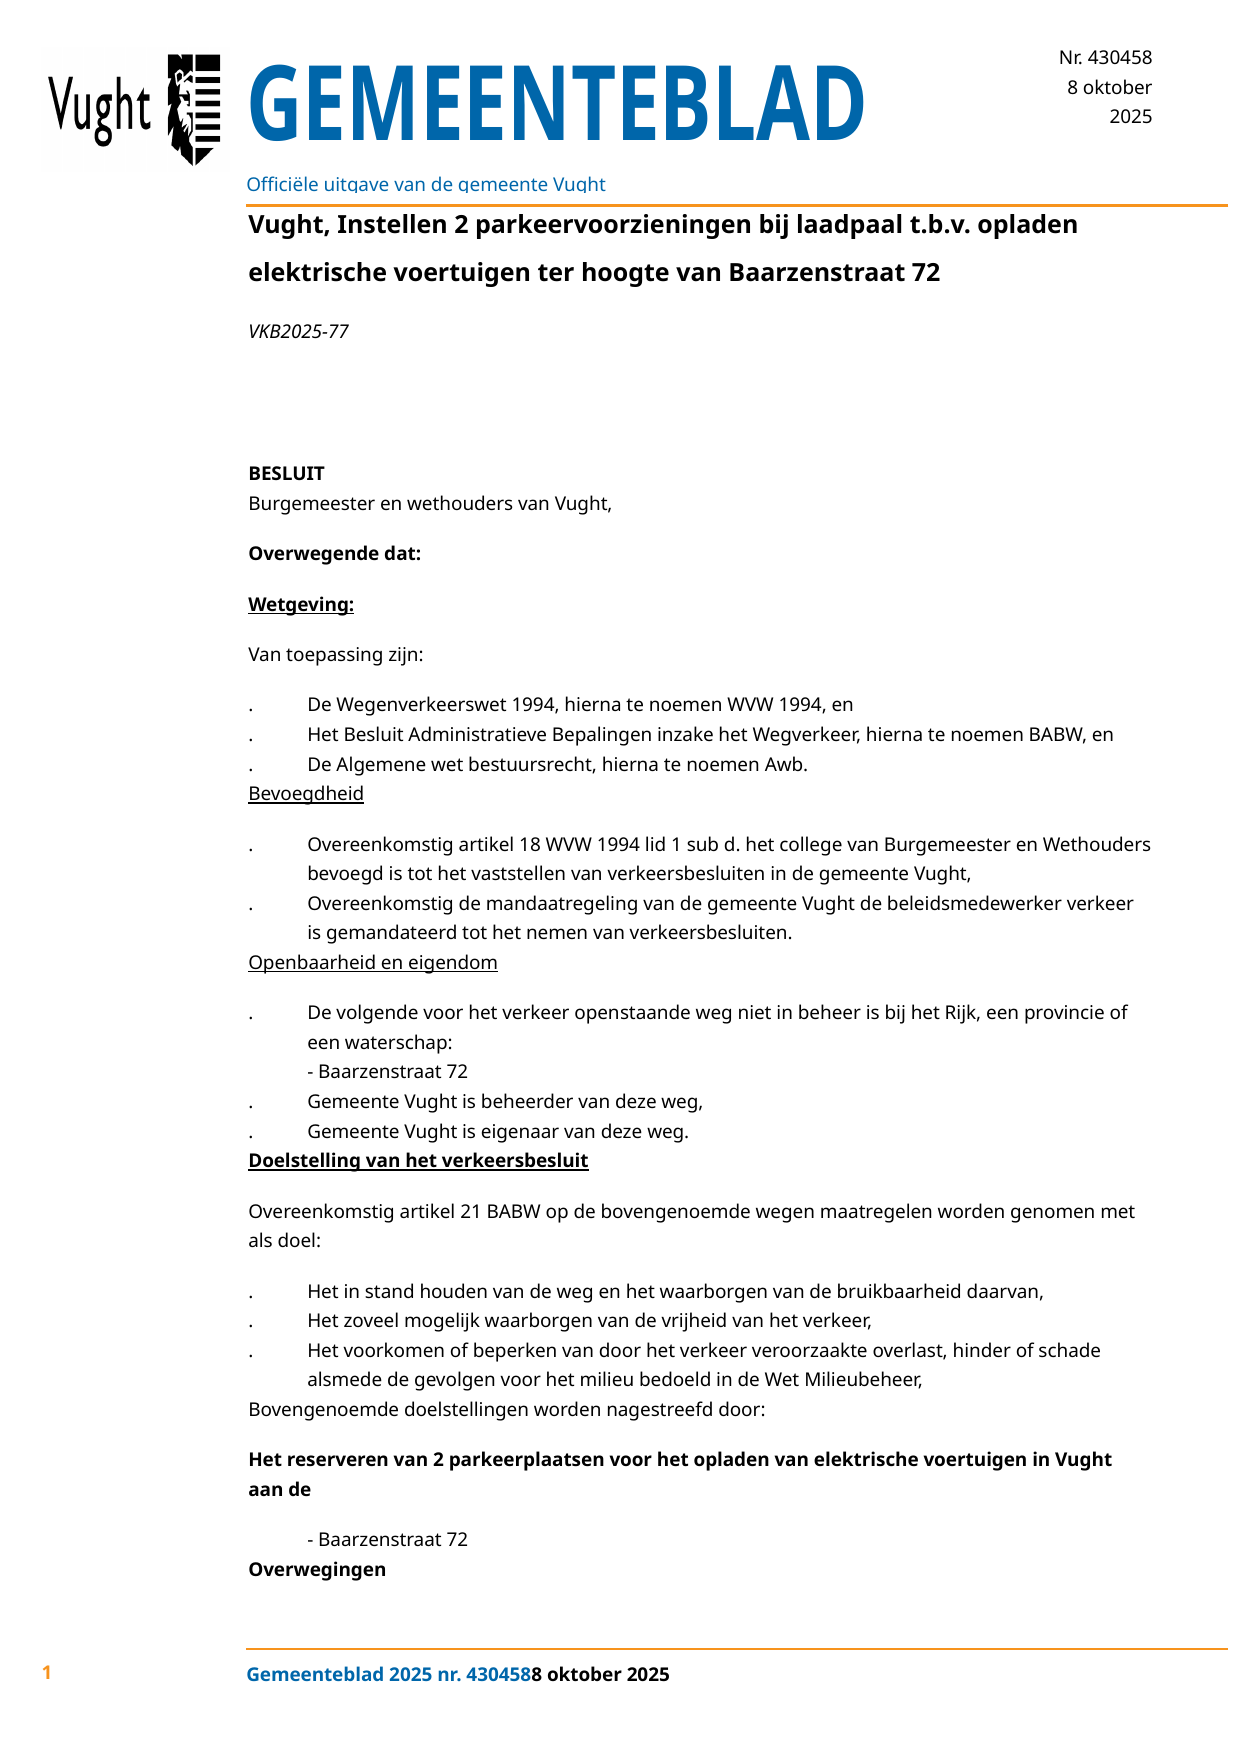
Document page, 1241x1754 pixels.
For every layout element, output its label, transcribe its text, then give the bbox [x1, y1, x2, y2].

list Het voorkomen of beperken van door het verkeer veroorzaakte overlast, hinder of schade alsmede de gevolgen voor het milieu bedoeld in de Wet Milieubeheer, [248, 1337, 1152, 1392]
text Doelstelling van het verkeersbesluit [248, 1147, 1152, 1173]
list - Baarzenstraat 72 [248, 1059, 1152, 1084]
text Vught, Instellen 2 parkeervoorzieningen bij laadpaal t.b.v. opladen elektrische voertuigen ter hoogte van Baarzenstraat 72 [248, 207, 1152, 288]
list De Wegenverkeerswet 1994, hierna te noemen WVW 1994, en [248, 692, 1152, 717]
text Burgemeester en wethouders van Vught, [248, 490, 1152, 516]
text BESLUIT [248, 460, 1152, 486]
text Bovengenoemde doelstellingen worden nagestreefd door: [248, 1396, 1152, 1422]
text Wetgeving: [248, 591, 1152, 617]
list - Baarzenstraat 72 [248, 1527, 1152, 1552]
list Overeenkomstig artikel 18 WVW 1994 lid 1 sub d. het college van Burgemeester en Wethouders bevoegd is tot het vaststel­len van ver­keersbe­sluiten in de gemeente Vught, [248, 831, 1152, 886]
text VKB2025-77 [248, 318, 1152, 344]
list Het Besluit Administratieve Bepalingen inzake het Wegverkeer, hierna te noemen BABW, en [248, 721, 1152, 747]
text Overeenkomstig artikel 21 BABW op de bovengenoemde wegen maatregelen worden genomen met als doel: [248, 1198, 1152, 1253]
list De volgende voor het verkeer open­staande weg niet in be­heer is bij het Rijk, een provin­cie of een water­schap: [248, 999, 1152, 1055]
list De Algemene wet bestuursrecht, hierna te noemen Awb. [248, 751, 1152, 777]
text Overwegende dat: [248, 540, 1152, 566]
list Gemeente Vught is beheerder van deze weg, [248, 1088, 1152, 1114]
text Van toepassing zijn: [248, 641, 1152, 667]
picture [41, 47, 231, 172]
text Het reserveren van 2 parkeerplaatsen voor het opladen van elektrische voertuigen in Vught aan de [248, 1447, 1152, 1502]
list Het in stand houden van de weg en het waarborgen van de bruikbaarheid daarvan, [248, 1278, 1152, 1304]
text Overwegingen [248, 1556, 1152, 1582]
list Overeenkomstig de mandaatregeling van de gemeente Vught de beleidsmedewerker verkeer is gemandateerd tot het nemen van verkeersbesluiten. [248, 890, 1152, 945]
text Openbaarheid en eigendom [248, 949, 1152, 975]
list Gemeente Vught is eigenaar van deze weg. [248, 1118, 1152, 1144]
list Het zoveel mogelijk waarborgen van de vrijheid van het verkeer, [248, 1307, 1152, 1333]
text Bevoegdheid [248, 780, 1152, 806]
